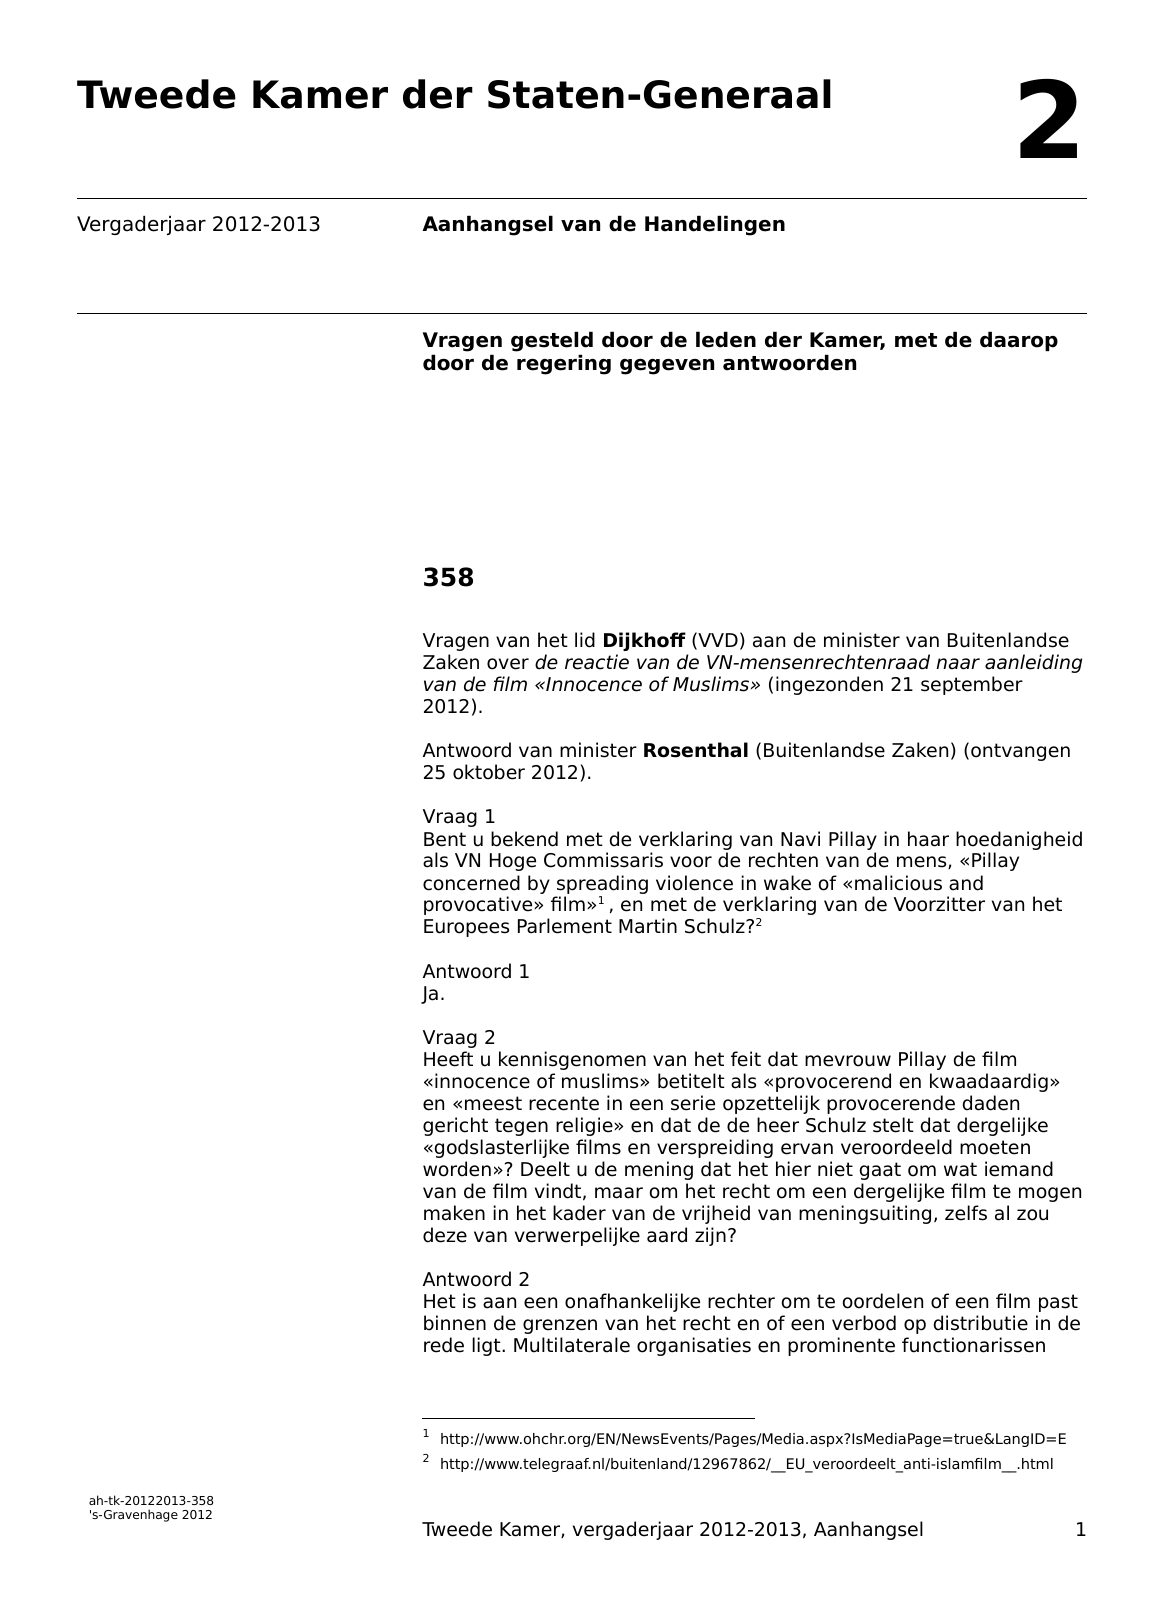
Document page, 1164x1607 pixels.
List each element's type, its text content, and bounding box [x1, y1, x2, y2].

table_cell Aanhangsel van de Handelingen [422, 199, 1087, 313]
text Antwoord 2 [422, 1269, 1087, 1291]
table_header Tweede Kamer der Staten-Generaal [77, 59, 886, 198]
table_cell Vragen gesteld door de leden der Kamer, met de daarop door de regering gegeven antwoorden [422, 314, 1087, 375]
text Het is aan een onafhankelijke rechter om te oordelen of een film past binnen de grenzen van het recht en of een verbod op distributie in de rede ligt. Multilaterale organisaties en prominente functionarissen [422, 1291, 1087, 1357]
table_cell [77, 314, 422, 375]
text Bent u bekend met de verklaring van Navi Pillay in haar hoedanigheid als VN Hoge Commissaris voor de rechten van de mens, «Pillay concerned by spreading violence in wake of «malicious and provocative» film», en met de verklaring van de Voorzitter van het Europees Parlement Martin Schulz? [422, 828, 1087, 938]
text Ja. [422, 982, 1087, 1004]
text Heeft u kennisgenomen van het feit dat mevrouw Pillay de film «innocence of muslims» betitelt als «provocerend en kwaadaardig» en «meest recente in een serie opzettelijk provocerende daden gericht tegen religie» en dat de de heer Schulz stelt dat dergelijke «godslasterlijke films en verspreiding ervan veroordeeld moeten worden»? Deelt u de mening dat het hier niet gaat om wat iemand van de film vindt, maar om het recht om een dergelijke film te mogen maken in het kader van de vrijheid van meningsuiting, zelfs al zou deze van verwerpelijke aard zijn? [422, 1049, 1087, 1246]
text 's-Gravenhage 2012 [88, 1508, 323, 1522]
text 358 [422, 563, 1087, 592]
text http://www.telegraaf.nl/buitenland/12967862/__EU_veroordeelt_anti-islamfilm__.html [422, 1452, 1087, 1474]
text ah-tk-20122013-358 [88, 1494, 323, 1508]
text Vraag 2 [422, 1027, 1087, 1049]
table_cell Vergaderjaar 2012-2013 [77, 199, 422, 313]
text http://www.ohchr.org/EN/NewsEvents/Pages/Media.aspx?IsMediaPage=true&LangID=E [422, 1427, 1087, 1449]
text Vraag 1 [422, 806, 1087, 828]
text Vragen van het lid Dijkhoff (VVD) aan de minister van Buitenlandse Zaken over de reactie van de VN-mensenrechtenraad naar aanleiding van de film «Innocence of Muslims» (ingezonden 21 september 2012). [422, 630, 1087, 718]
table_header 2 [886, 59, 1087, 198]
text Antwoord 1 [422, 961, 1087, 982]
text Antwoord van minister Rosenthal (Buitenlandse Zaken) (ontvangen 25 oktober 2012). [422, 740, 1087, 784]
